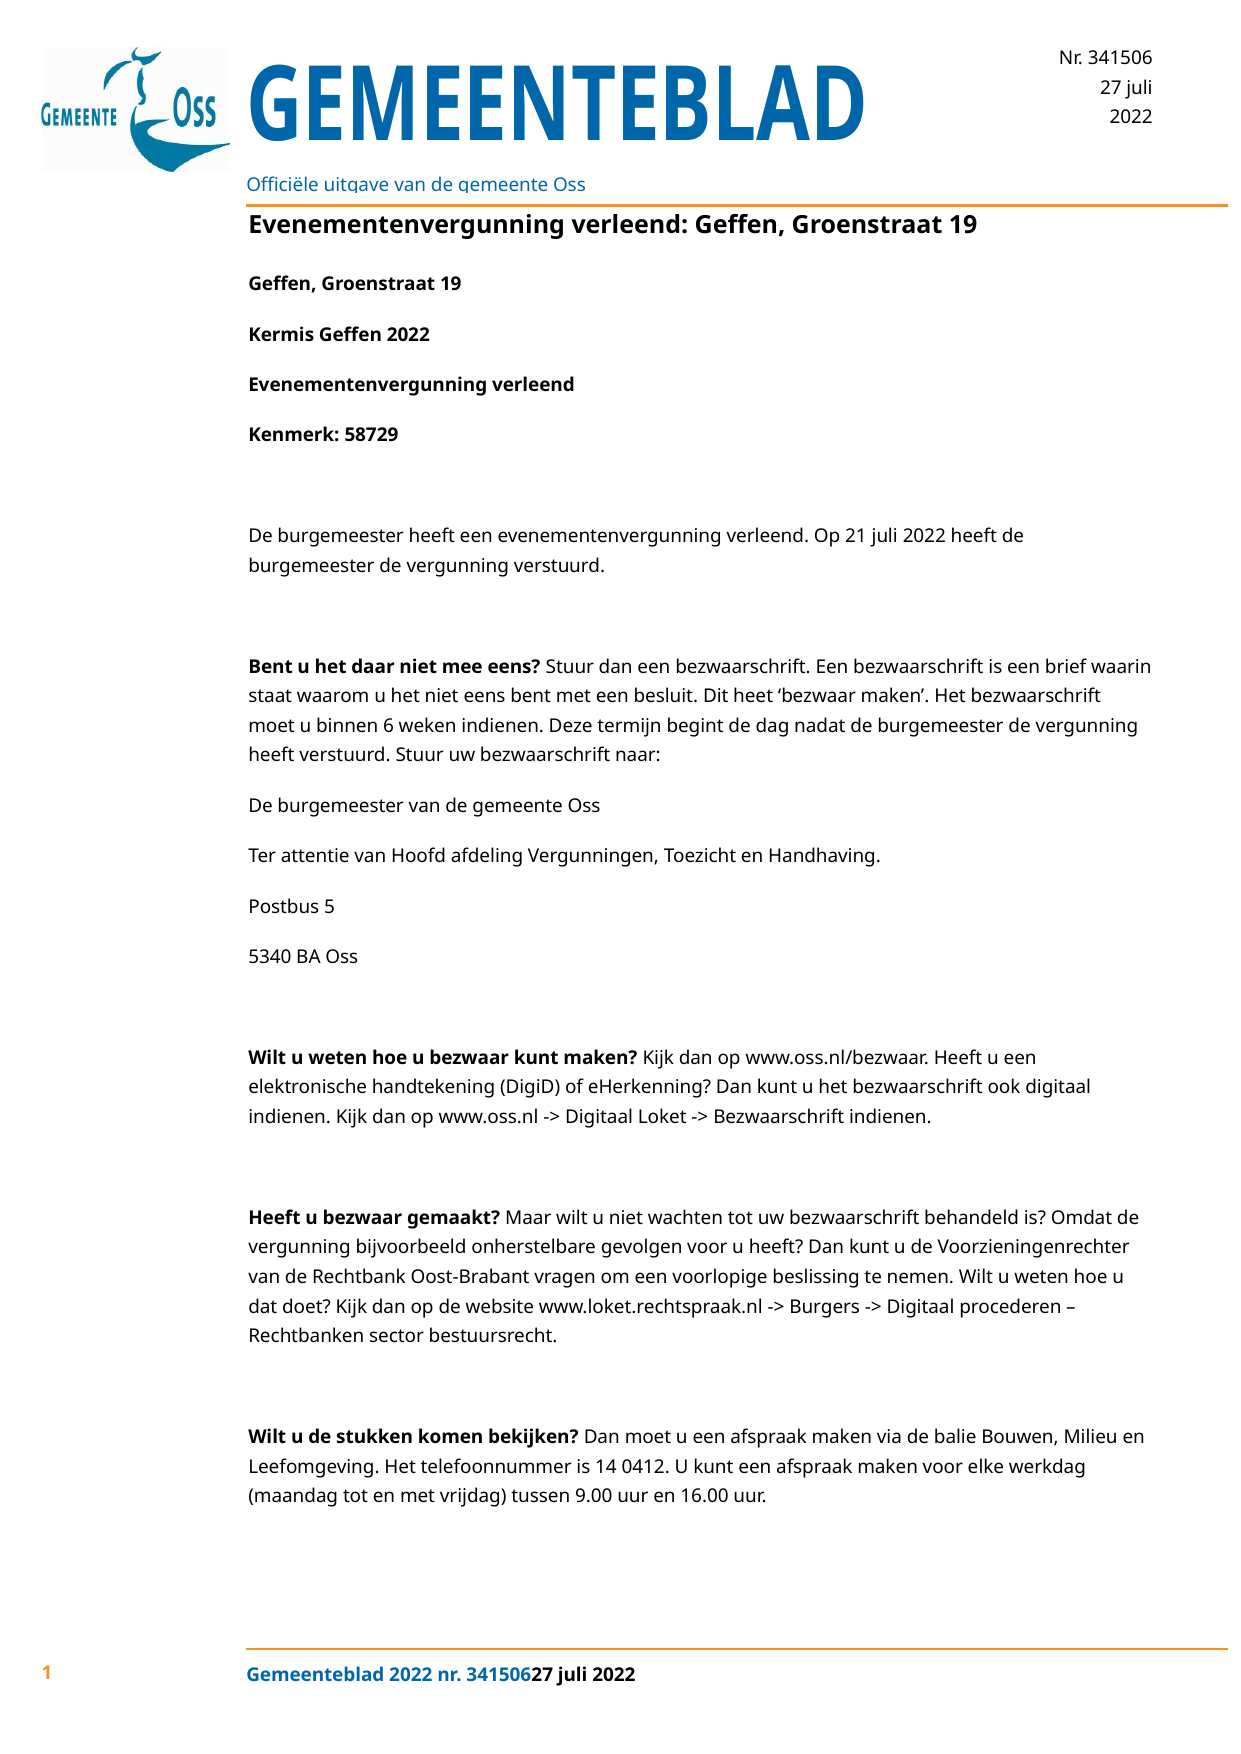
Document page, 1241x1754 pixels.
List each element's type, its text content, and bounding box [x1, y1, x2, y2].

text Heeft u bezwaar gemaakt? Maar wilt u niet wachten tot uw bezwaarschrift behandeld is? Omdat de vergunning bijvoorbeeld onherstelbare gevolgen voor u heeft? Dan kunt u de Voorzieningenrechter van de Rechtbank Oost-Brabant vragen om een voorlopige beslissing te nemen. Wilt u weten hoe u dat doet? Kijk dan op de website www.loket.rechtspraak.nl -> Burgers -> Digitaal procederen – Rechtbanken sector bestuursrecht. [248, 1204, 1152, 1348]
text Kenmerk: 58729 [248, 422, 1152, 447]
text Ter attentie van Hoofd afdeling Vergunningen, Toezicht en Handhaving. [248, 842, 1152, 868]
text Postbus 5 [248, 893, 1152, 918]
text Geffen, Groenstraat 19 [248, 270, 1152, 296]
text Wilt u de stukken komen bekijken? Dan moet u een afspraak maken via de balie Bouwen, Milieu en Leefomgeving. Het telefoonnummer is 14 0412. U kunt een afspraak maken voor elke werkdag (maandag tot en met vrijdag) tussen 9.00 uur en 16.00 uur. [248, 1423, 1152, 1508]
text Evenementenvergunning verleend: Geffen, Groenstraat 19 [248, 207, 1152, 241]
text 5340 BA Oss [248, 943, 1152, 969]
text Evenementenvergunning verleend [248, 371, 1152, 397]
text De burgemeester heeft een evenementenvergunning verleend. Op 21 juli 2022 heeft de burgemeester de vergunning verstuurd. [248, 522, 1152, 578]
text De burgemeester van de gemeente Oss [248, 792, 1152, 818]
picture [41, 47, 231, 172]
text Wilt u weten hoe u bezwaar kunt maken? Kijk dan op www.oss.nl/bezwaar. Heeft u een elektronische handtekening (DigiD) of eHerkenning? Dan kunt u het bezwaarschrift ook digitaal indienen. Kijk dan op www.oss.nl -> Digitaal Loket -> Bezwaarschrift indienen. [248, 1044, 1152, 1129]
text Bent u het daar niet mee eens? Stuur dan een bezwaarschrift. Een bezwaarschrift is een brief waarin staat waarom u het niet eens bent met een besluit. Dit heet ‘bezwaar maken’. Het bezwaarschrift moet u binnen 6 weken indienen. Deze termijn begint de dag nadat de burgemeester de vergunning heeft verstuurd. Stuur uw bezwaarschrift naar: [248, 653, 1152, 767]
text Kermis Geffen 2022 [248, 321, 1152, 346]
